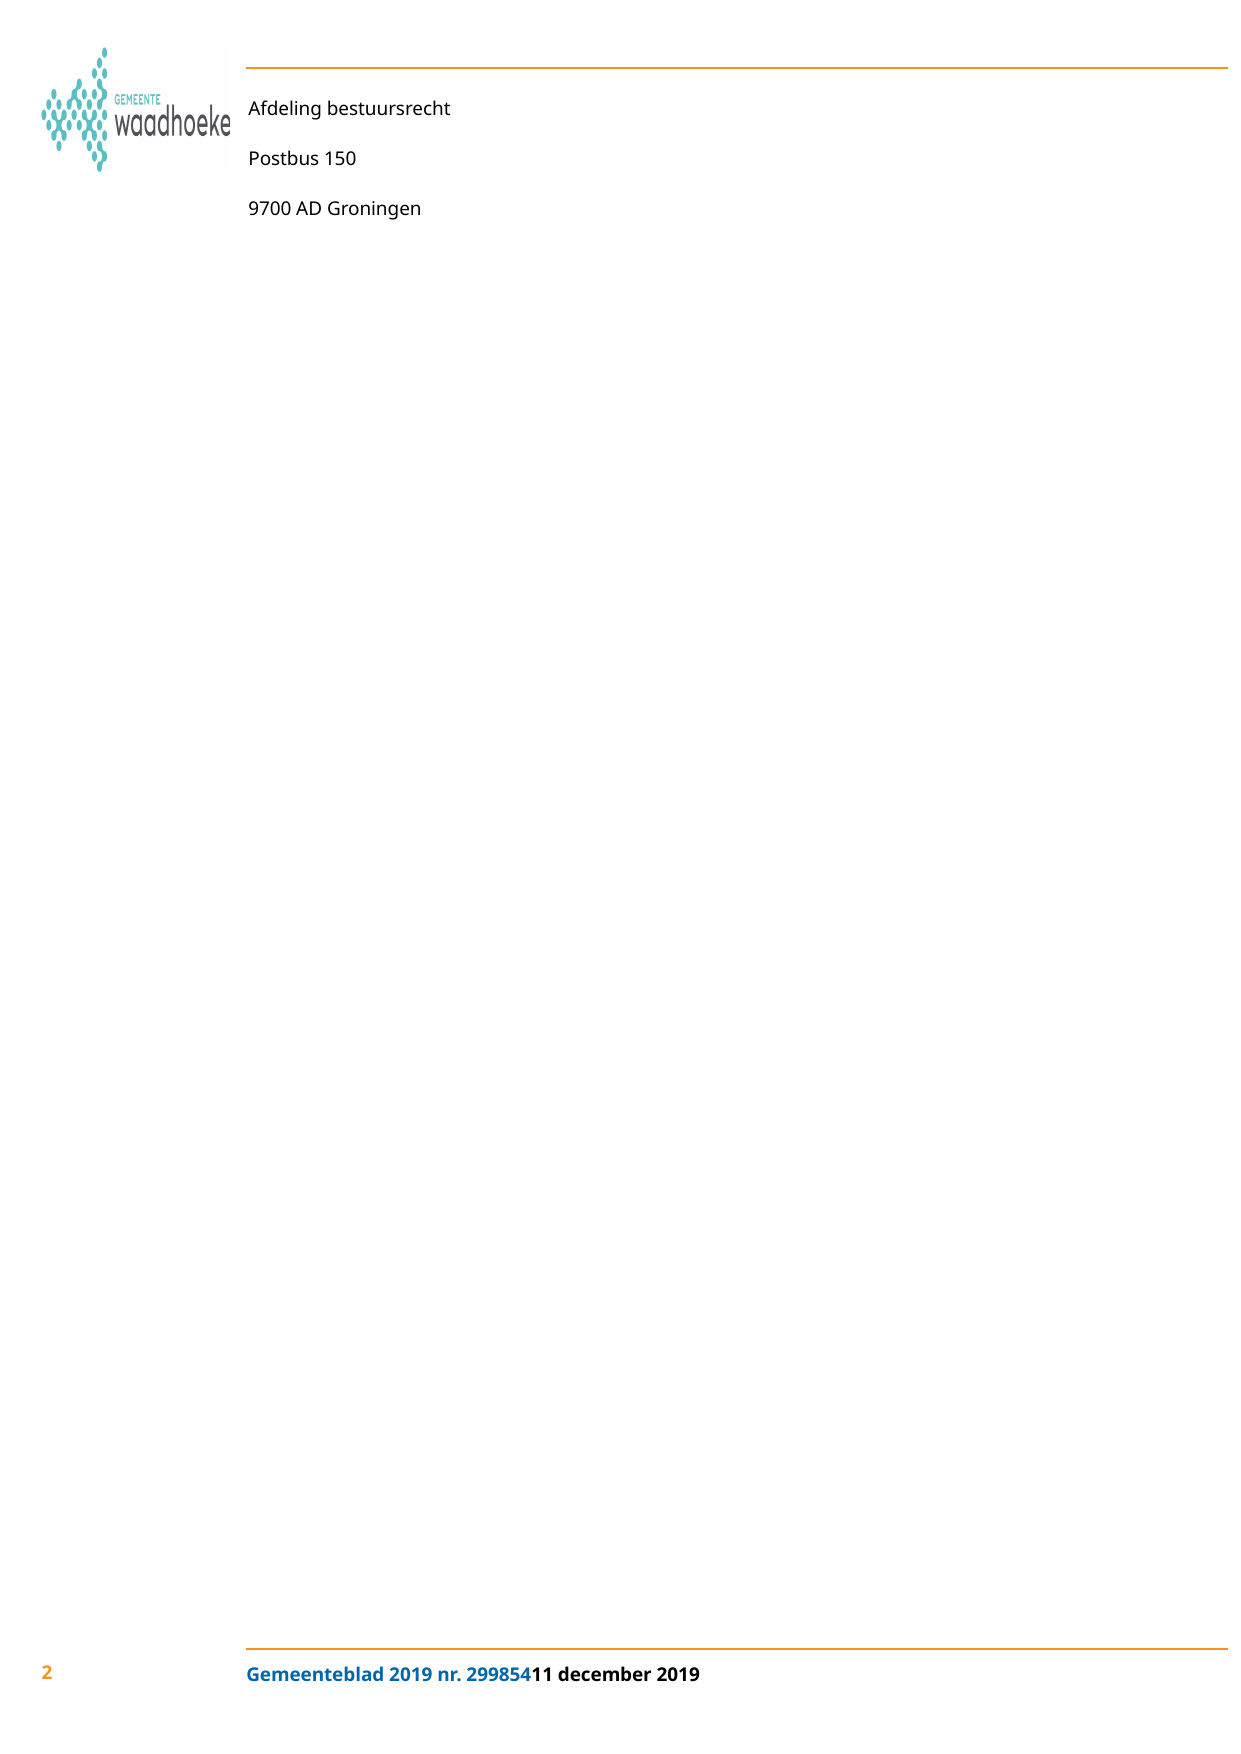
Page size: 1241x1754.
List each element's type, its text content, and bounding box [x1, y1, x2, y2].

text 9700 AD Groningen [248, 196, 1152, 221]
picture [41, 47, 231, 172]
text Postbus 150 [248, 145, 1152, 171]
text Afdeling bestuursrecht [248, 95, 1152, 121]
